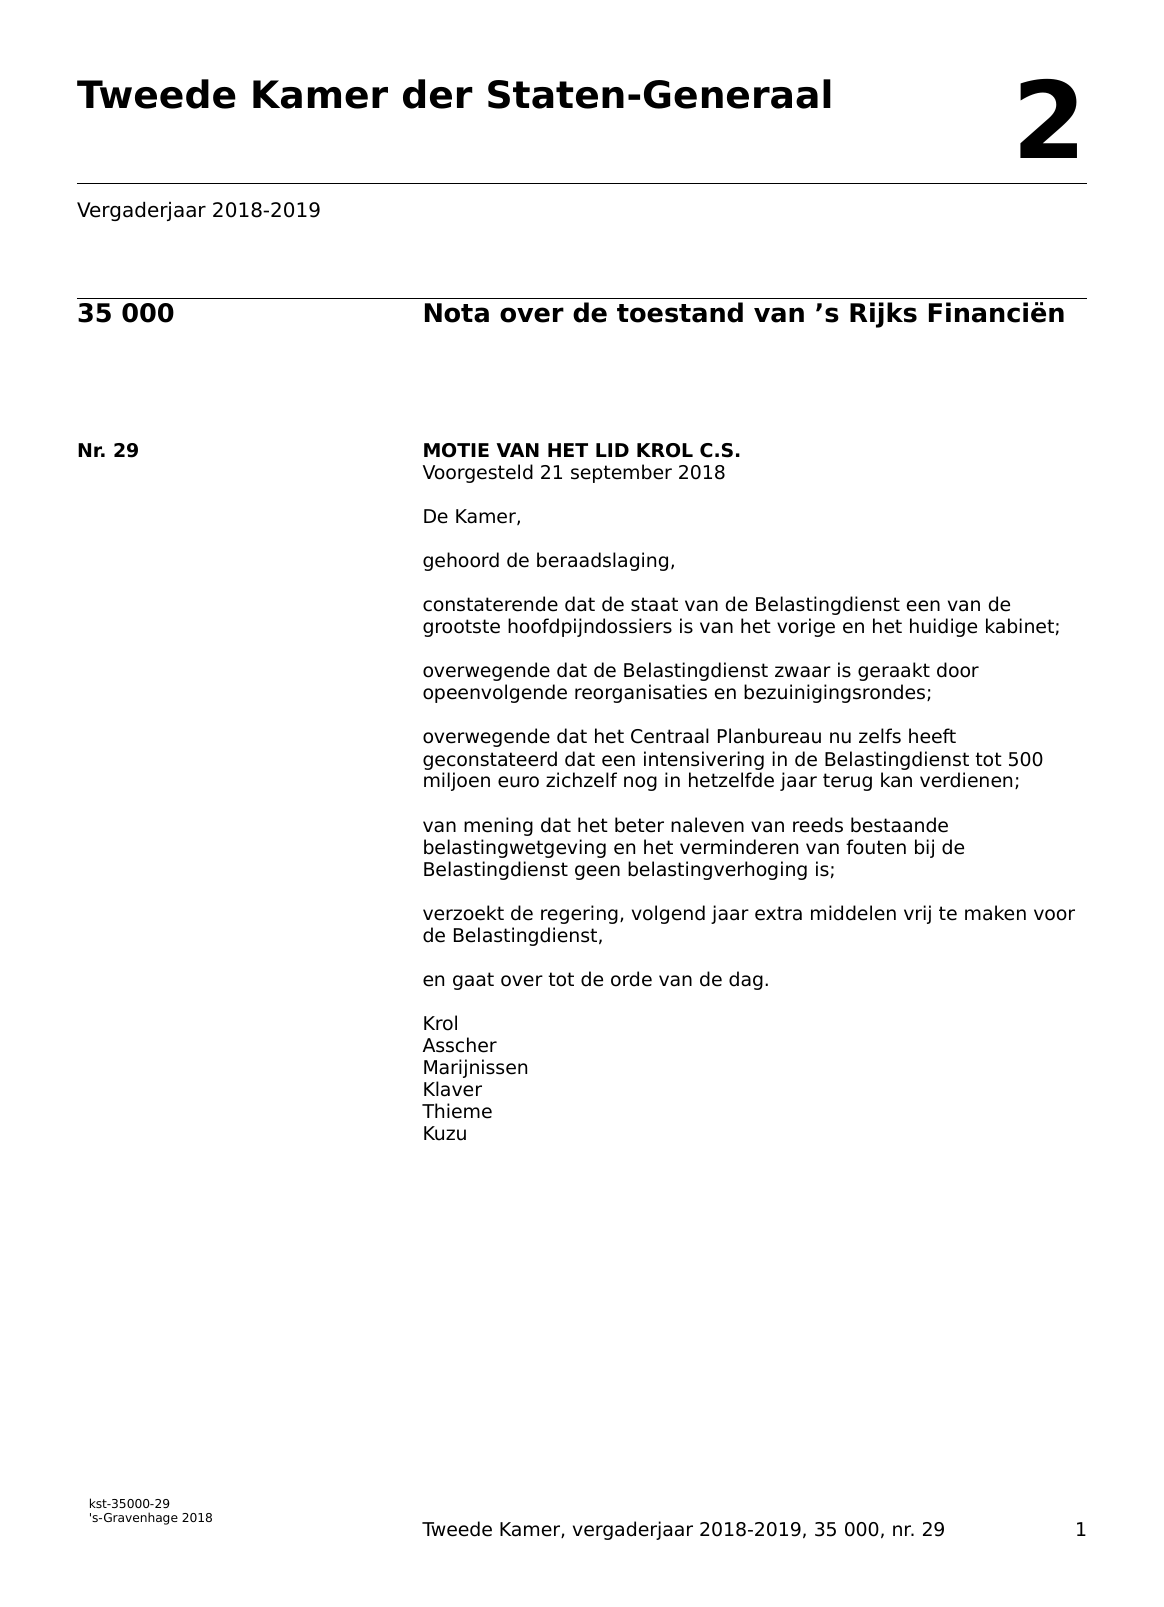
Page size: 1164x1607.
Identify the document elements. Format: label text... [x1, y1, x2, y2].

text verzoekt de regering, volgend jaar extra middelen vrij te maken voor de Belastingdienst, [422, 903, 1087, 947]
text kst-35000-29 [88, 1497, 323, 1511]
text en gaat over tot de orde van de dag. [422, 969, 1087, 991]
subtitle 35 000 Nota over de toestand van ’s Rijks Financiën [77, 299, 1087, 329]
text Voorgesteld 21 september 2018 [422, 462, 1087, 484]
text overwegende dat de Belastingdienst zwaar is geraakt door opeenvolgende reorganisaties en bezuinigingsrondes; [422, 660, 1087, 704]
text 's-Gravenhage 2018 [88, 1511, 323, 1525]
text Asscher [422, 1035, 1087, 1057]
text De Kamer, [422, 506, 1087, 528]
text Thieme [422, 1101, 1087, 1123]
table_header Tweede Kamer der Staten-Generaal [77, 59, 886, 183]
text overwegende dat het Centraal Planbureau nu zelfs heeft geconstateerd dat een intensivering in de Belastingdienst tot 500 miljoen euro zichzelf nog in hetzelfde jaar terug kan verdienen; [422, 726, 1087, 792]
text Krol [422, 1013, 1087, 1035]
text Kuzu [422, 1123, 1087, 1145]
text Klaver [422, 1079, 1087, 1101]
text Marijnissen [422, 1057, 1087, 1079]
table_header 2 [886, 59, 1087, 183]
subtitle Nr. 29 MOTIE VAN HET LID KROL C.S. [77, 440, 1087, 462]
text constaterende dat de staat van de Belastingdienst een van de grootste hoofdpijndossiers is van het vorige en het huidige kabinet; [422, 594, 1087, 638]
table_cell Vergaderjaar 2018-2019 [77, 184, 1087, 298]
text van mening dat het beter naleven van reeds bestaande belastingwetgeving en het verminderen van fouten bij de Belastingdienst geen belastingverhoging is; [422, 814, 1087, 881]
text gehoord de beraadslaging, [422, 550, 1087, 572]
